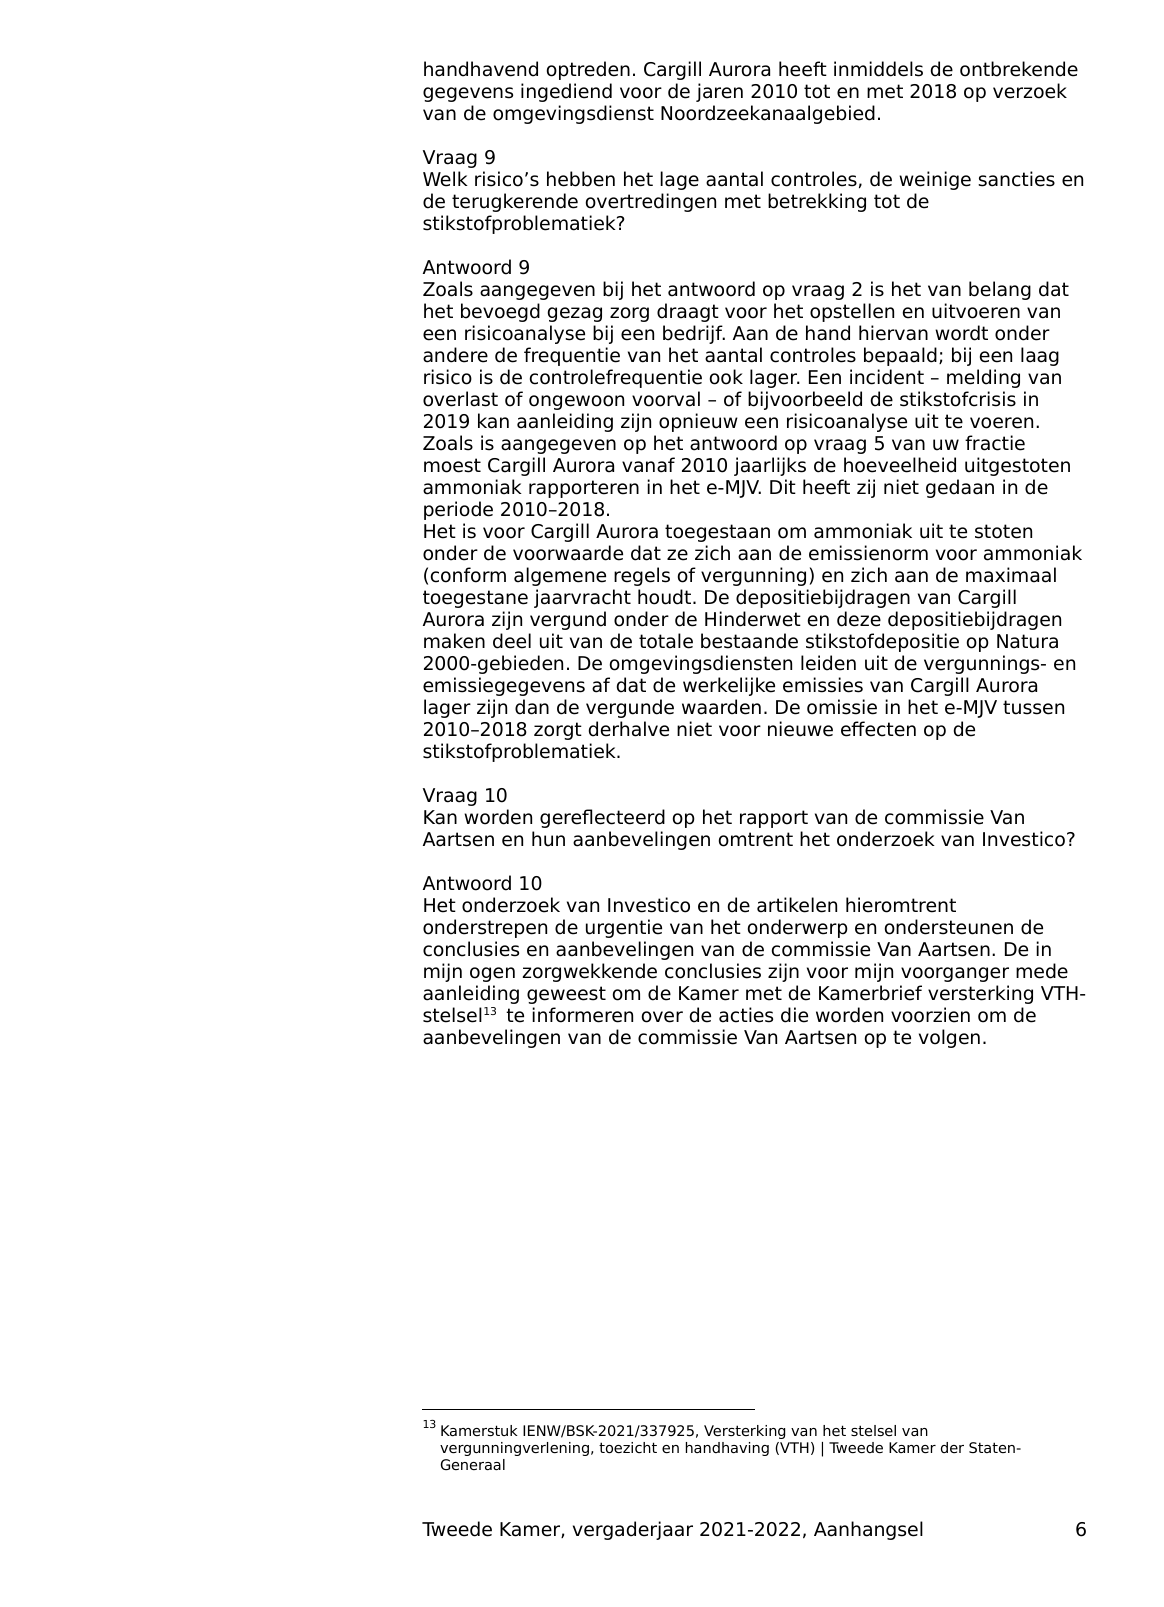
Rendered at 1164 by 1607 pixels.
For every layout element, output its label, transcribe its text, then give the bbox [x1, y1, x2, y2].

text Kan worden gereflecteerd op het rapport van de commissie Van Aartsen en hun aanbevelingen omtrent het onderzoek van Investico? [422, 807, 1087, 851]
text Welk risico’s hebben het lage aantal controles, de weinige sancties en de terugkerende overtredingen met betrekking tot de stikstofproblematiek? [422, 169, 1087, 235]
text handhavend optreden. Cargill Aurora heeft inmiddels de ontbrekende gegevens ingediend voor de jaren 2010 tot en met 2018 op verzoek van de omgevingsdienst Noordzeekanaalgebied. [422, 59, 1087, 125]
text Kamerstuk IENW/BSK-2021/337925, Versterking van het stelsel van vergunningverlening, toezicht en handhaving (VTH) | Tweede Kamer der Staten-Generaal [422, 1418, 1087, 1474]
text Zoals aangegeven bij het antwoord op vraag 2 is het van belang dat het bevoegd gezag zorg draagt voor het opstellen en uitvoeren van een risicoanalyse bij een bedrijf. Aan de hand hiervan wordt onder andere de frequentie van het aantal controles bepaald; bij een laag risico is de controlefrequentie ook lager. Een incident – melding van overlast of ongewoon voorval – of bijvoorbeeld de stikstofcrisis in 2019 kan aanleiding zijn opnieuw een risicoanalyse uit te voeren. Zoals is aangegeven op het antwoord op vraag 5 van uw fractie moest Cargill Aurora vanaf 2010 jaarlijks de hoeveelheid uitgestoten ammoniak rapporteren in het e-MJV. Dit heeft zij niet gedaan in de periode 2010–2018. [422, 279, 1087, 521]
text Het onderzoek van Investico en de artikelen hieromtrent onderstrepen de urgentie van het onderwerp en ondersteunen de conclusies en aanbevelingen van de commissie Van Aartsen. De in mijn ogen zorgwekkende conclusies zijn voor mijn voorganger mede aanleiding geweest om de Kamer met de Kamerbrief versterking VTH-stelsel te informeren over de acties die worden voorzien om de aanbevelingen van de commissie Van Aartsen op te volgen. [422, 895, 1087, 1049]
text Het is voor Cargill Aurora toegestaan om ammoniak uit te stoten onder de voorwaarde dat ze zich aan de emissienorm voor ammoniak (conform algemene regels of vergunning) en zich aan de maximaal toegestane jaarvracht houdt. De depositiebijdragen van Cargill Aurora zijn vergund onder de Hinderwet en deze depositiebijdragen maken deel uit van de totale bestaande stikstofdepositie op Natura 2000-gebieden. De omgevingsdiensten leiden uit de vergunnings- en emissiegegevens af dat de werkelijke emissies van Cargill Aurora lager zijn dan de vergunde waarden. De omissie in het e-MJV tussen 2010–2018 zorgt derhalve niet voor nieuwe effecten op de stikstofproblematiek. [422, 521, 1087, 763]
text Vraag 10 [422, 785, 1087, 807]
text Antwoord 10 [422, 873, 1087, 895]
text Vraag 9 [422, 147, 1087, 169]
text Antwoord 9 [422, 257, 1087, 279]
